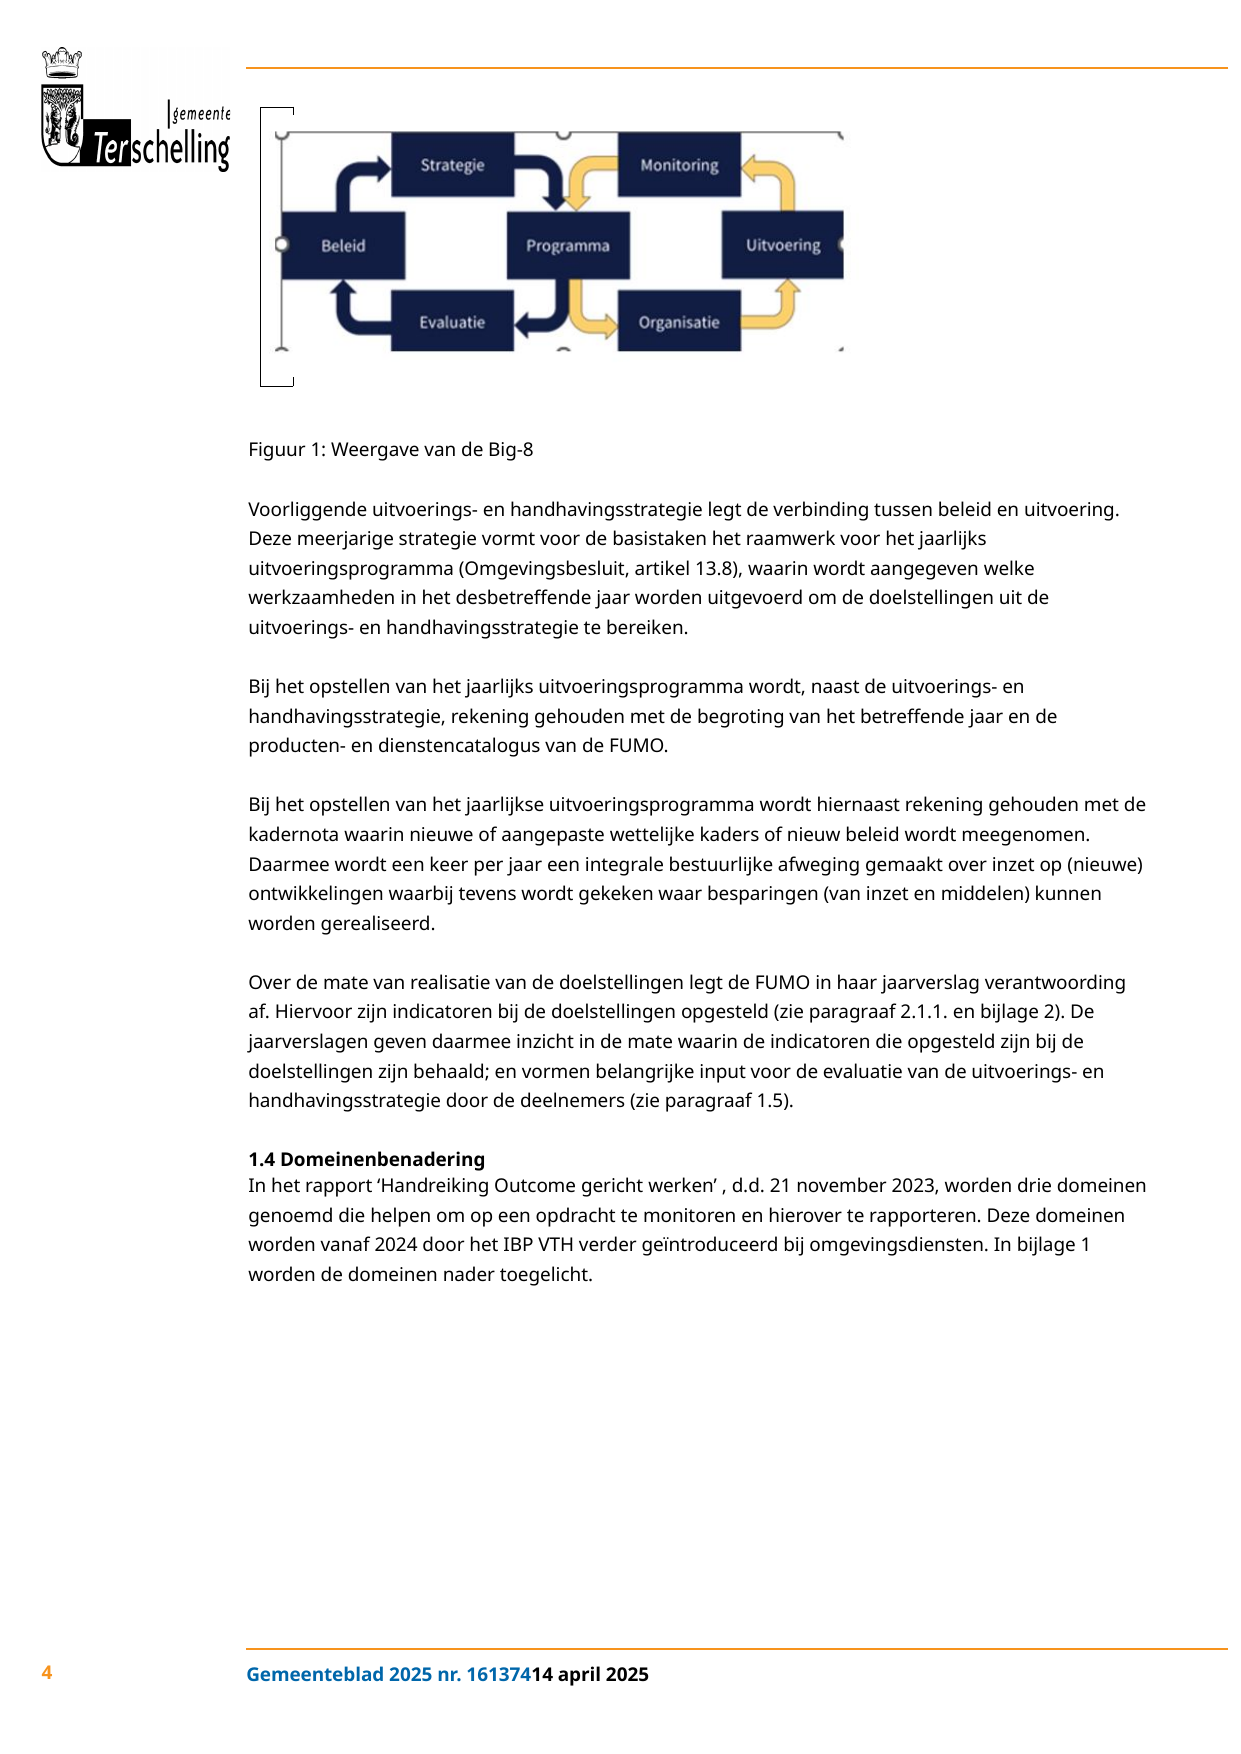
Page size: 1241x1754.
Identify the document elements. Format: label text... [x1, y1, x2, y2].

picture [268, 115, 860, 377]
text Figuur 1: Weergave van de Big-8 [248, 437, 1152, 462]
text Over de mate van realisatie van de doelstellingen legt de FUMO in haar jaarverslag verantwoording af. Hiervoor zijn indicatoren bij de doelstellingen opgesteld (zie paragraaf 2.1.1. en bijlage 2). De jaarverslagen geven daarmee inzicht in de mate waarin de indicatoren die opgesteld zijn bij de doelstellingen zijn behaald; en vormen belangrijke input voor de evaluatie van de uitvoerings- en handhavingsstrategie door de deelnemers (zie paragraaf 1.5). [248, 969, 1152, 1113]
text Bij het opstellen van het jaarlijkse uitvoeringsprogramma wordt hiernaast rekening gehouden met de kadernota waarin nieuwe of aangepaste wettelijke kaders of nieuw beleid wordt meegenomen. Daarmee wordt een keer per jaar een integrale bestuurlijke afweging gemaakt over inzet op (nieuwe) ontwikkelingen waarbij tevens wordt gekeken waar besparingen (van inzet en middelen) kunnen worden gerealiseerd. [248, 792, 1152, 936]
text Bij het opstellen van het jaarlijks uitvoeringsprogramma wordt, naast de uitvoerings- en handhavingsstrategie, rekening gehouden met de begroting van het betreffende jaar en de producten- en dienstencatalogus van de FUMO. [248, 673, 1152, 758]
picture [41, 47, 231, 172]
text In het rapport ‘Handreiking Outcome gericht werken’ , d.d. 21 november 2023, worden drie domeinen genoemd die helpen om op een opdracht te monitoren en hierover te rapporteren. Deze domeinen worden vanaf 2024 door het IBP VTH verder geïntroduceerd bij omgevingsdiensten. In bijlage 1 worden de domeinen nader toegelicht. [248, 1172, 1152, 1287]
text Voorliggende uitvoerings- en handhavingsstrategie legt de verbinding tussen beleid en uitvoering. Deze meerjarige strategie vormt voor de basistaken het raamwerk voor het jaarlijks uitvoeringsprogramma (Omgevingsbesluit, artikel 13.8), waarin wordt aangegeven welke werkzaamheden in het desbetreffende jaar worden uitgevoerd om de doelstellingen uit de uitvoerings- en handhavingsstrategie te bereiken. [248, 496, 1152, 640]
text 1.4 Domeinenbenadering [248, 1147, 1152, 1172]
